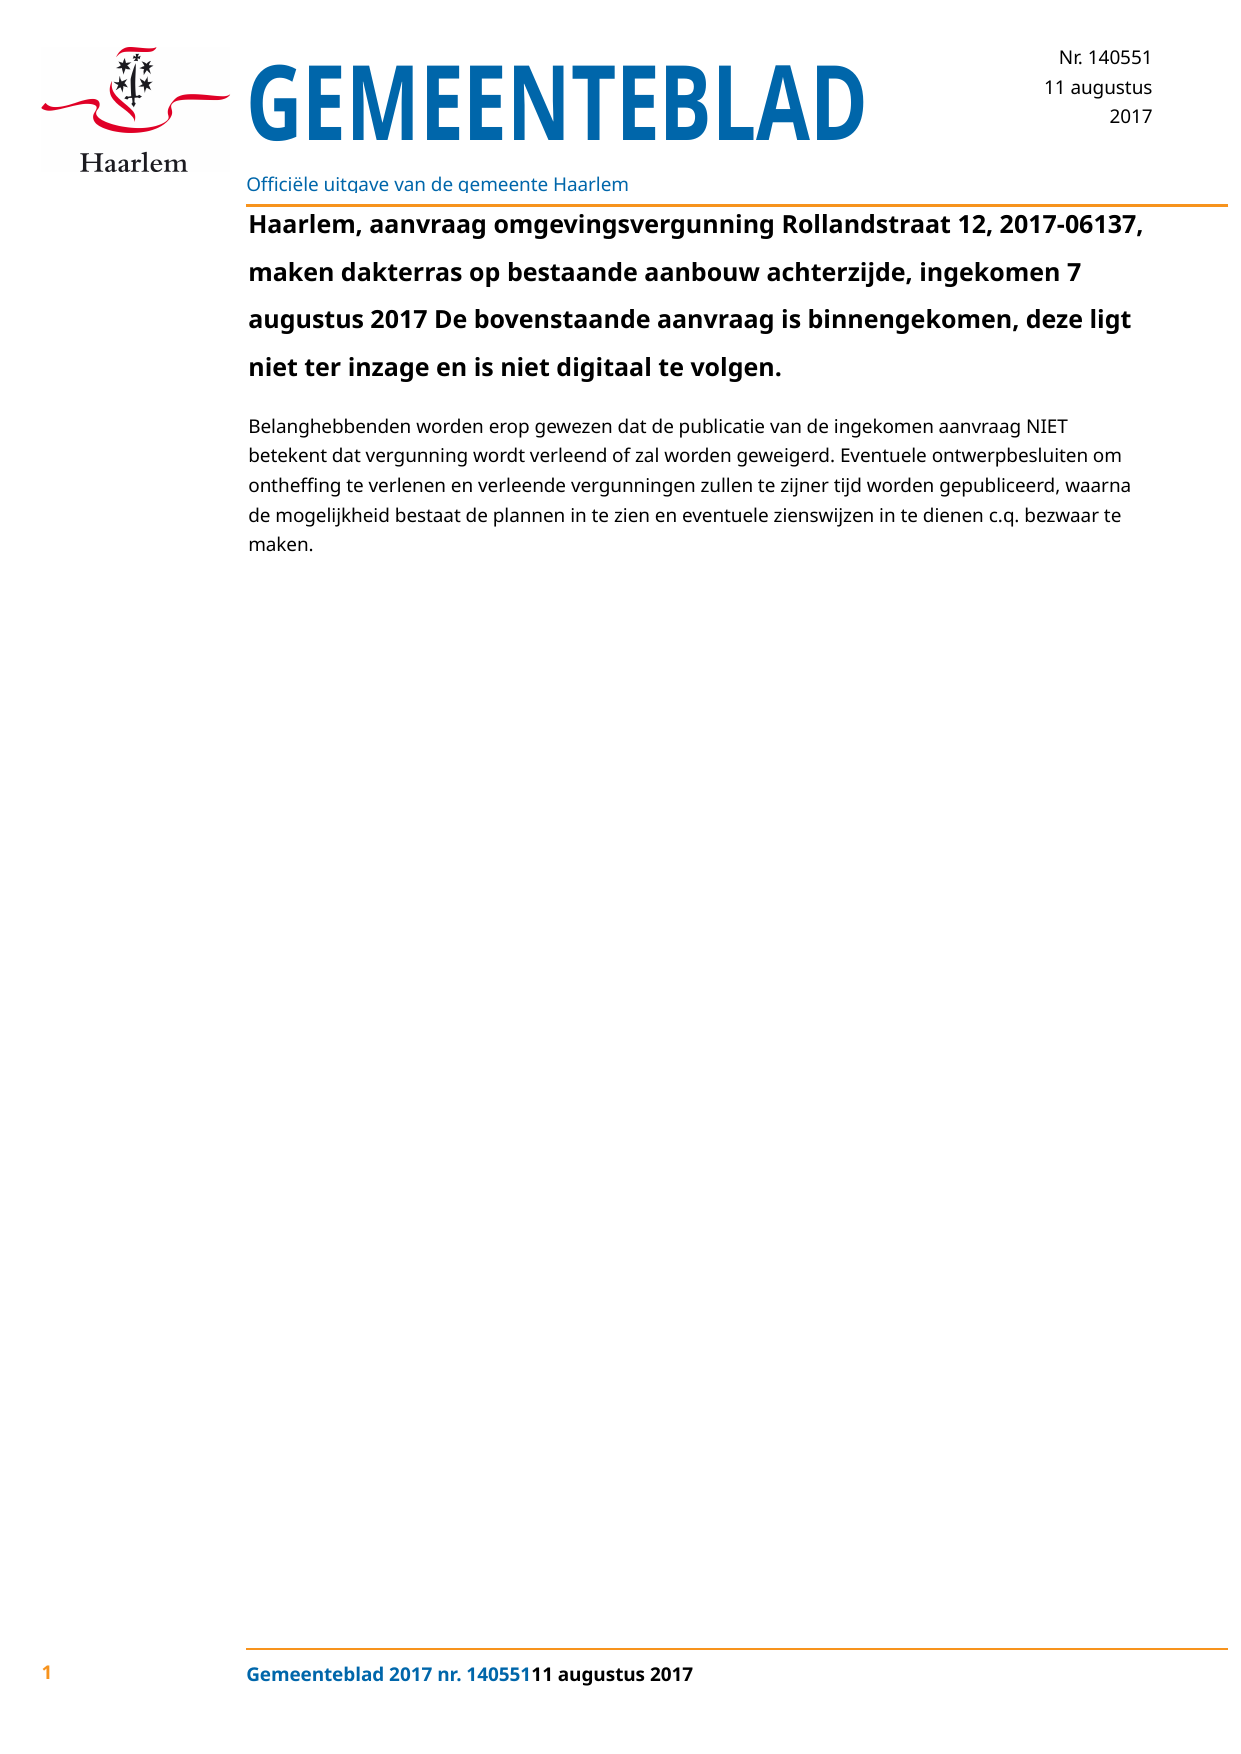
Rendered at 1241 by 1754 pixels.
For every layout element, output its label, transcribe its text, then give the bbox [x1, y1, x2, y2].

text Belanghebbenden worden erop gewezen dat de publicatie van de ingekomen aanvraag NIET betekent dat vergunning wordt verleend of zal worden geweigerd. Eventuele ontwerpbesluiten om ontheffing te verlenen en verleende vergunningen zullen te zijner tijd worden gepubliceerd, waarna de mogelijkheid bestaat de plannen in te zien en eventuele zienswijzen in te dienen c.q. bezwaar te maken. [248, 413, 1152, 557]
text Haarlem, aanvraag omgevingsvergunning Rollandstraat 12, 2017-06137, maken dakterras op bestaande aanbouw achterzijde, ingekomen 7 augustus 2017 De bovenstaande aanvraag is binnengekomen, deze ligt niet ter inzage en is niet digitaal te volgen. [248, 207, 1152, 384]
picture [41, 47, 231, 172]
